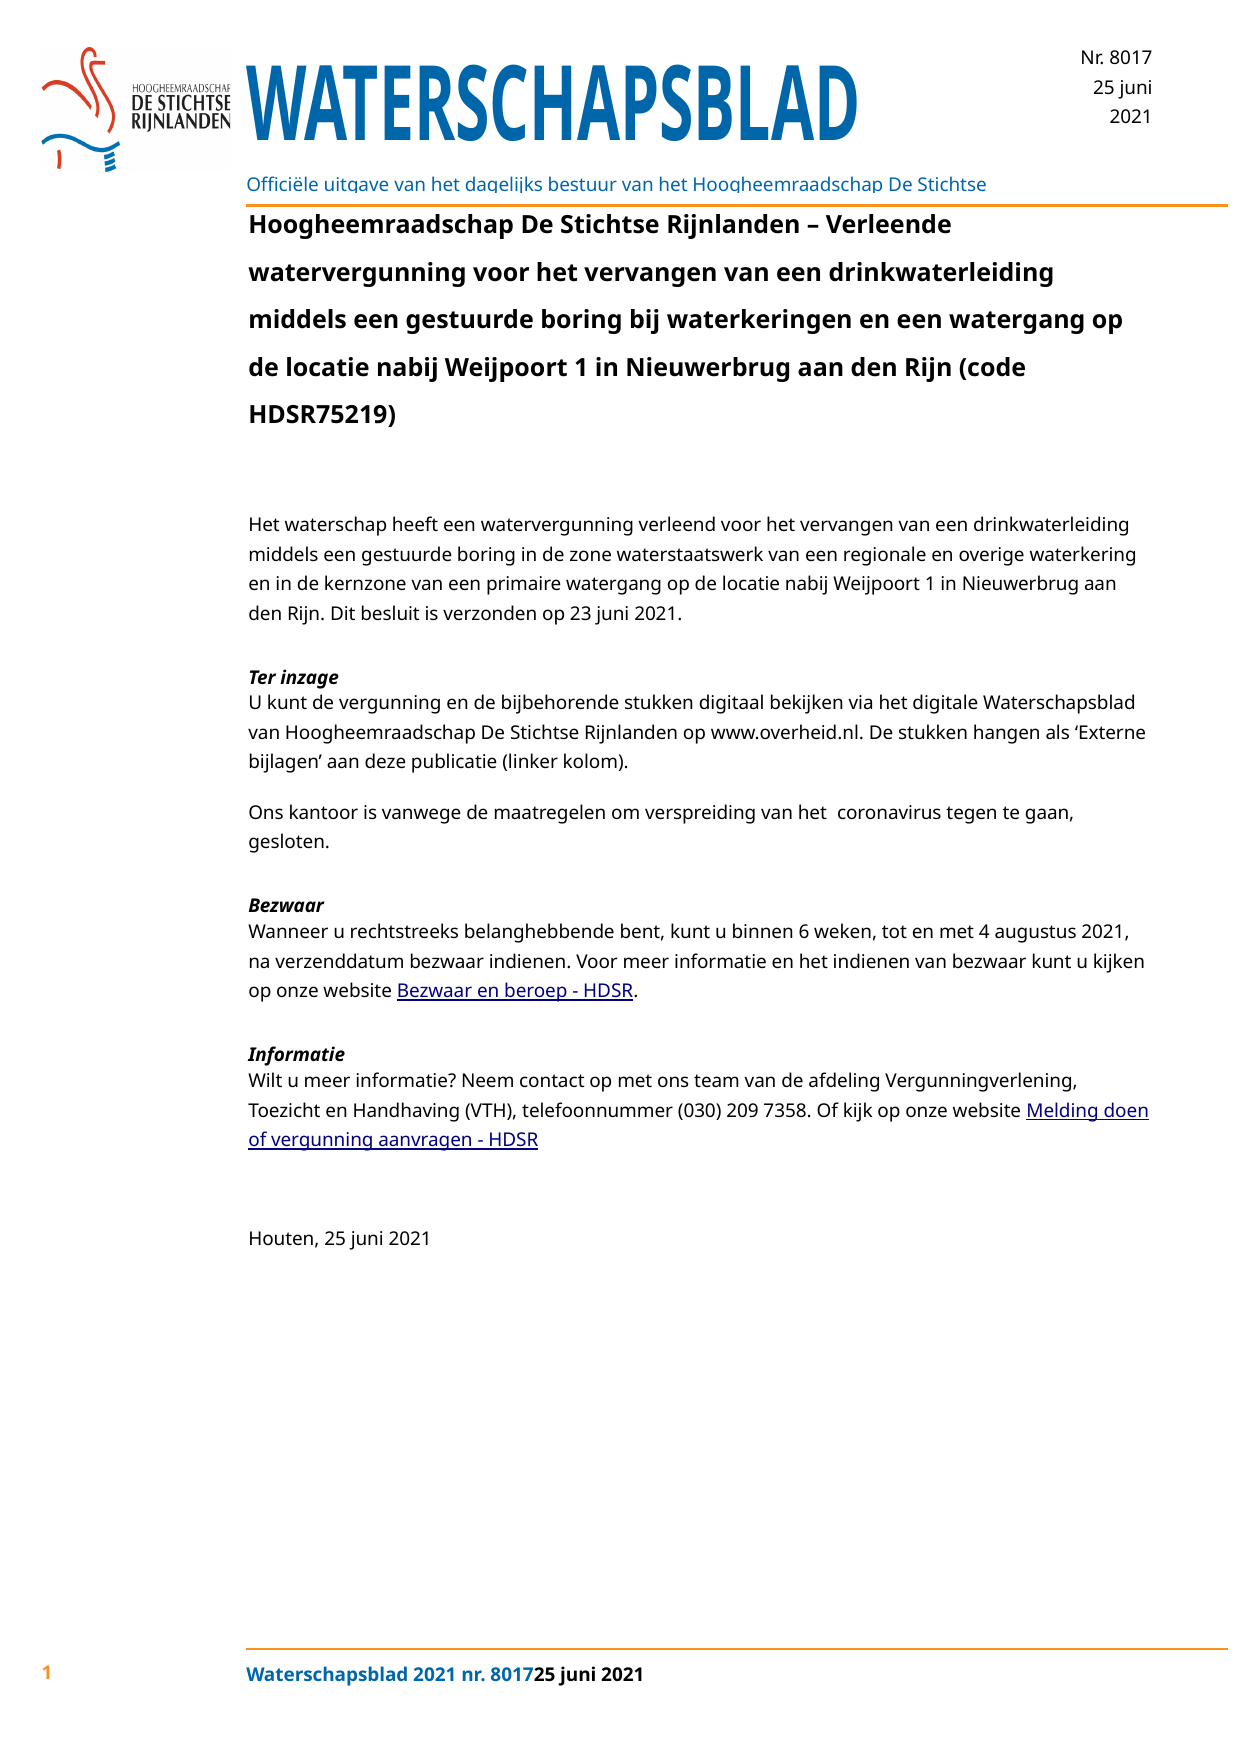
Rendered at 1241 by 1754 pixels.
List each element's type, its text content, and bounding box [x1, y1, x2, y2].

text Houten, 25 juni 2021 [248, 1225, 1152, 1250]
picture [41, 47, 231, 172]
text Wanneer u rechtstreeks belanghebbende bent, kunt u binnen 6 weken, tot en met 4 augustus 2021, na verzenddatum bezwaar indienen. Voor meer informatie en het indienen van bezwaar kunt u kijken op onze website Bezwaar en beroep - HDSR. [248, 918, 1152, 1003]
text U kunt de vergunning en de bijbehorende stukken digitaal bekijken via het digitale Waterschapsblad van Hoogheemraadschap De Stichtse Rijnlanden op www.overheid.nl. De stukken hangen als ‘Externe bijlagen’ aan deze publicatie (linker kolom). [248, 689, 1152, 774]
text Ter inzage [248, 664, 1152, 689]
text Ons kantoor is vanwege de maatregelen om verspreiding van het coronavirus tegen te gaan, gesloten. [248, 799, 1152, 854]
text Het waterschap heeft een watervergunning verleend voor het vervangen van een drinkwaterleiding middels een gestuurde boring in de zone waterstaatswerk van een regionale en overige waterkering en in de kernzone van een primaire watergang op de locatie nabij Weijpoort 1 in Nieuwerbrug aan den Rijn. Dit besluit is verzonden op 23 juni 2021. [248, 511, 1152, 626]
text Informatie [248, 1042, 1152, 1067]
text Hoogheemraadschap De Stichtse Rijnlanden – Verleende watervergunning voor het vervangen van een drinkwaterleiding middels een gestuurde boring bij waterkeringen en een watergang op de locatie nabij Weijpoort 1 in Nieuwerbrug aan den Rijn (code HDSR75219) [248, 207, 1152, 431]
text Bezwaar [248, 893, 1152, 918]
text Wilt u meer informatie? Neem contact op met ons team van de afdeling Vergunningverlening, Toezicht en Handhaving (VTH), telefoonnummer (030) 209 7358. Of kijk op onze website Melding doen of vergunning aanvragen - HDSR [248, 1067, 1152, 1152]
